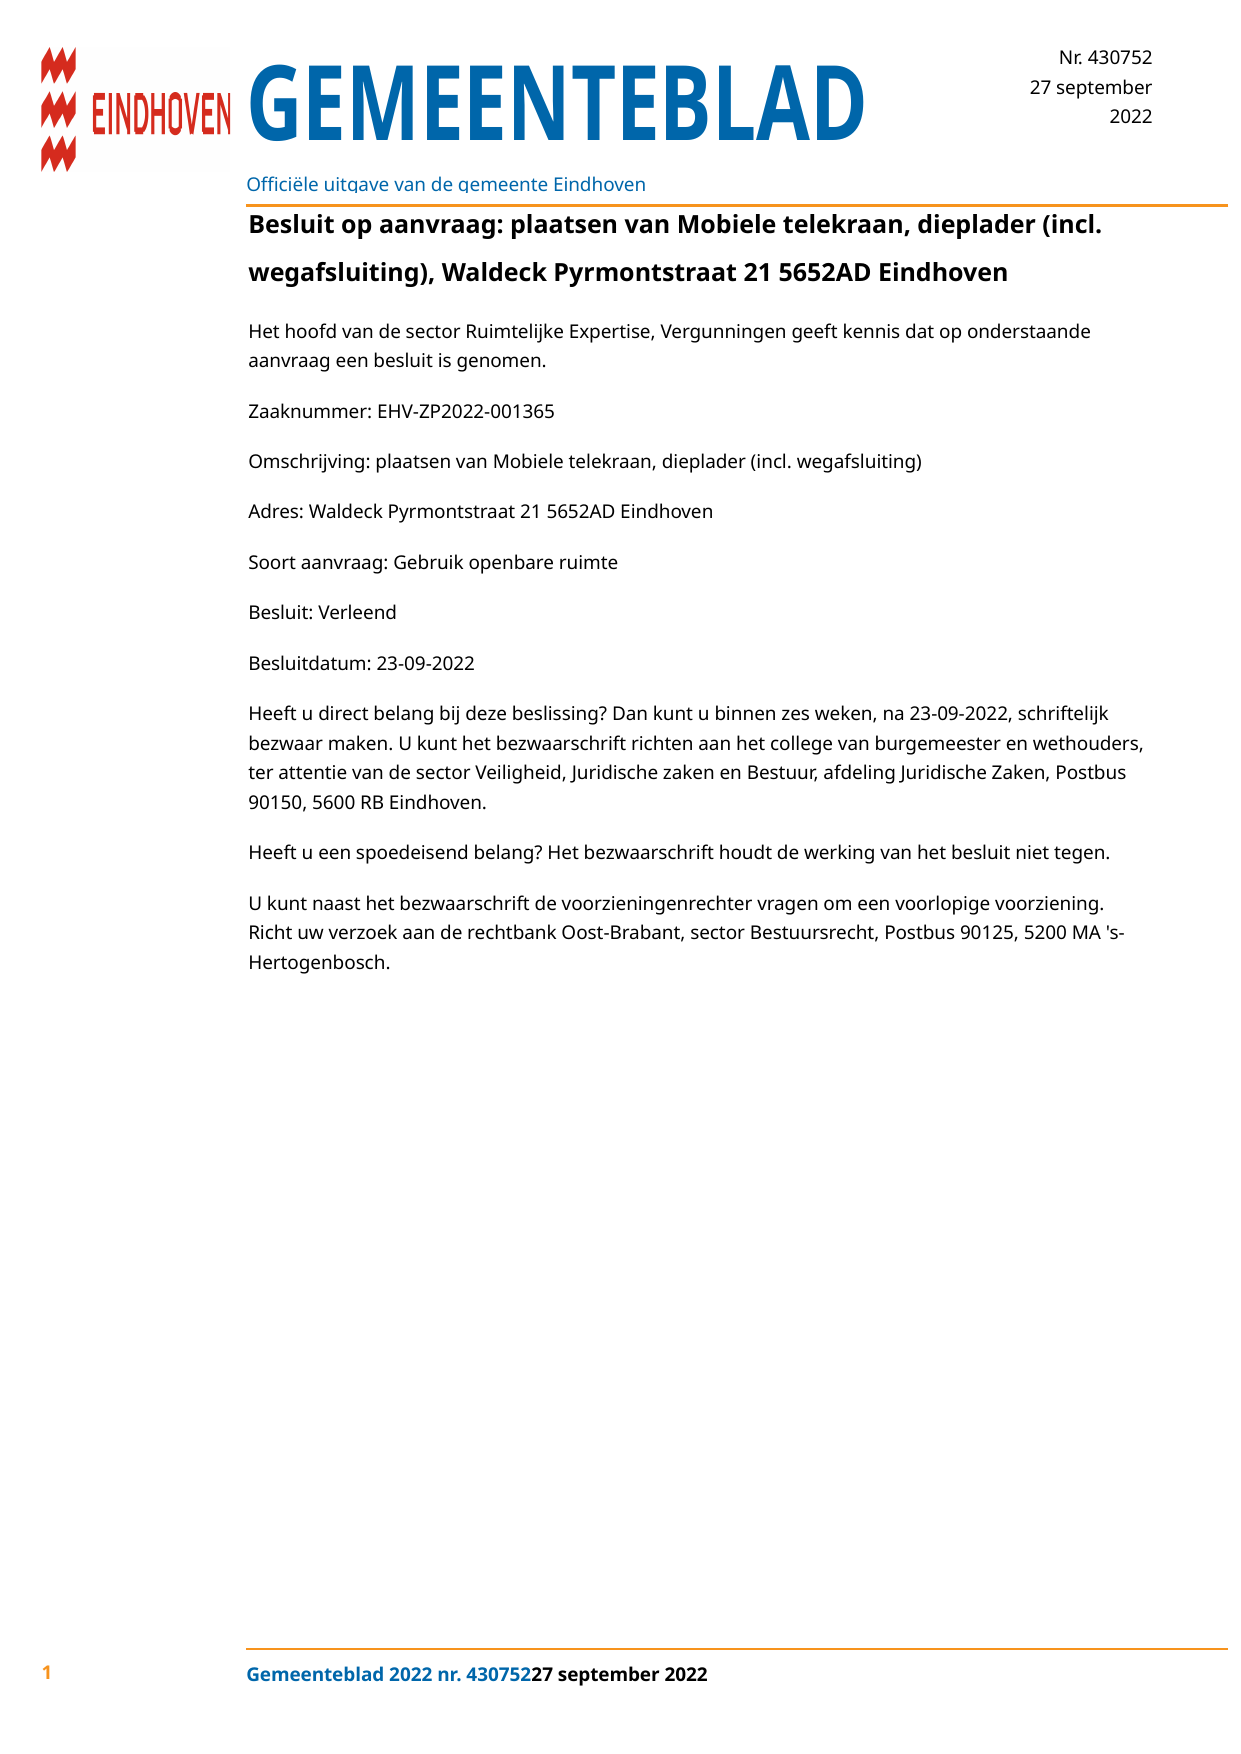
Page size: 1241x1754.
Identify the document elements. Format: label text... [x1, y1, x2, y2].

text Heeft u direct belang bij deze beslissing? Dan kunt u binnen zes weken, na 23-09-2022, schriftelijk bezwaar maken. U kunt het bezwaarschrift richten aan het college van burgemeester en wethouders, ter attentie van de sector Veiligheid, Juridische zaken en Bestuur, afdeling Juridische Zaken, Postbus 90150, 5600 RB Eindhoven. [248, 700, 1152, 815]
text Omschrijving: plaatsen van Mobiele telekraan, dieplader (incl. wegafsluiting) [248, 448, 1152, 474]
text Zaaknummer: EHV-ZP2022-001365 [248, 398, 1152, 424]
text Besluit: Verleend [248, 599, 1152, 625]
text Besluitdatum: 23-09-2022 [248, 650, 1152, 676]
text Adres: Waldeck Pyrmontstraat 21 5652AD Eindhoven [248, 499, 1152, 524]
picture [41, 47, 231, 172]
text Besluit op aanvraag: plaatsen van Mobiele telekraan, dieplader (incl. wegafsluiting), Waldeck Pyrmontstraat 21 5652AD Eindhoven [248, 207, 1152, 288]
text Heeft u een spoedeisend belang? Het bezwaarschrift houdt de werking van het besluit niet tegen. [248, 839, 1152, 865]
text U kunt naast het bezwaarschrift de voorzieningenrechter vragen om een voorlopige voorziening. Richt uw verzoek aan de rechtbank Oost-Brabant, sector Bestuursrecht, Postbus 90125, 5200 MA 's-Hertogenbosch. [248, 890, 1152, 975]
text Soort aanvraag: Gebruik openbare ruimte [248, 549, 1152, 575]
text Het hoofd van de sector Ruimtelijke Expertise, Vergunningen geeft kennis dat op onderstaande aanvraag een besluit is genomen. [248, 318, 1152, 373]
